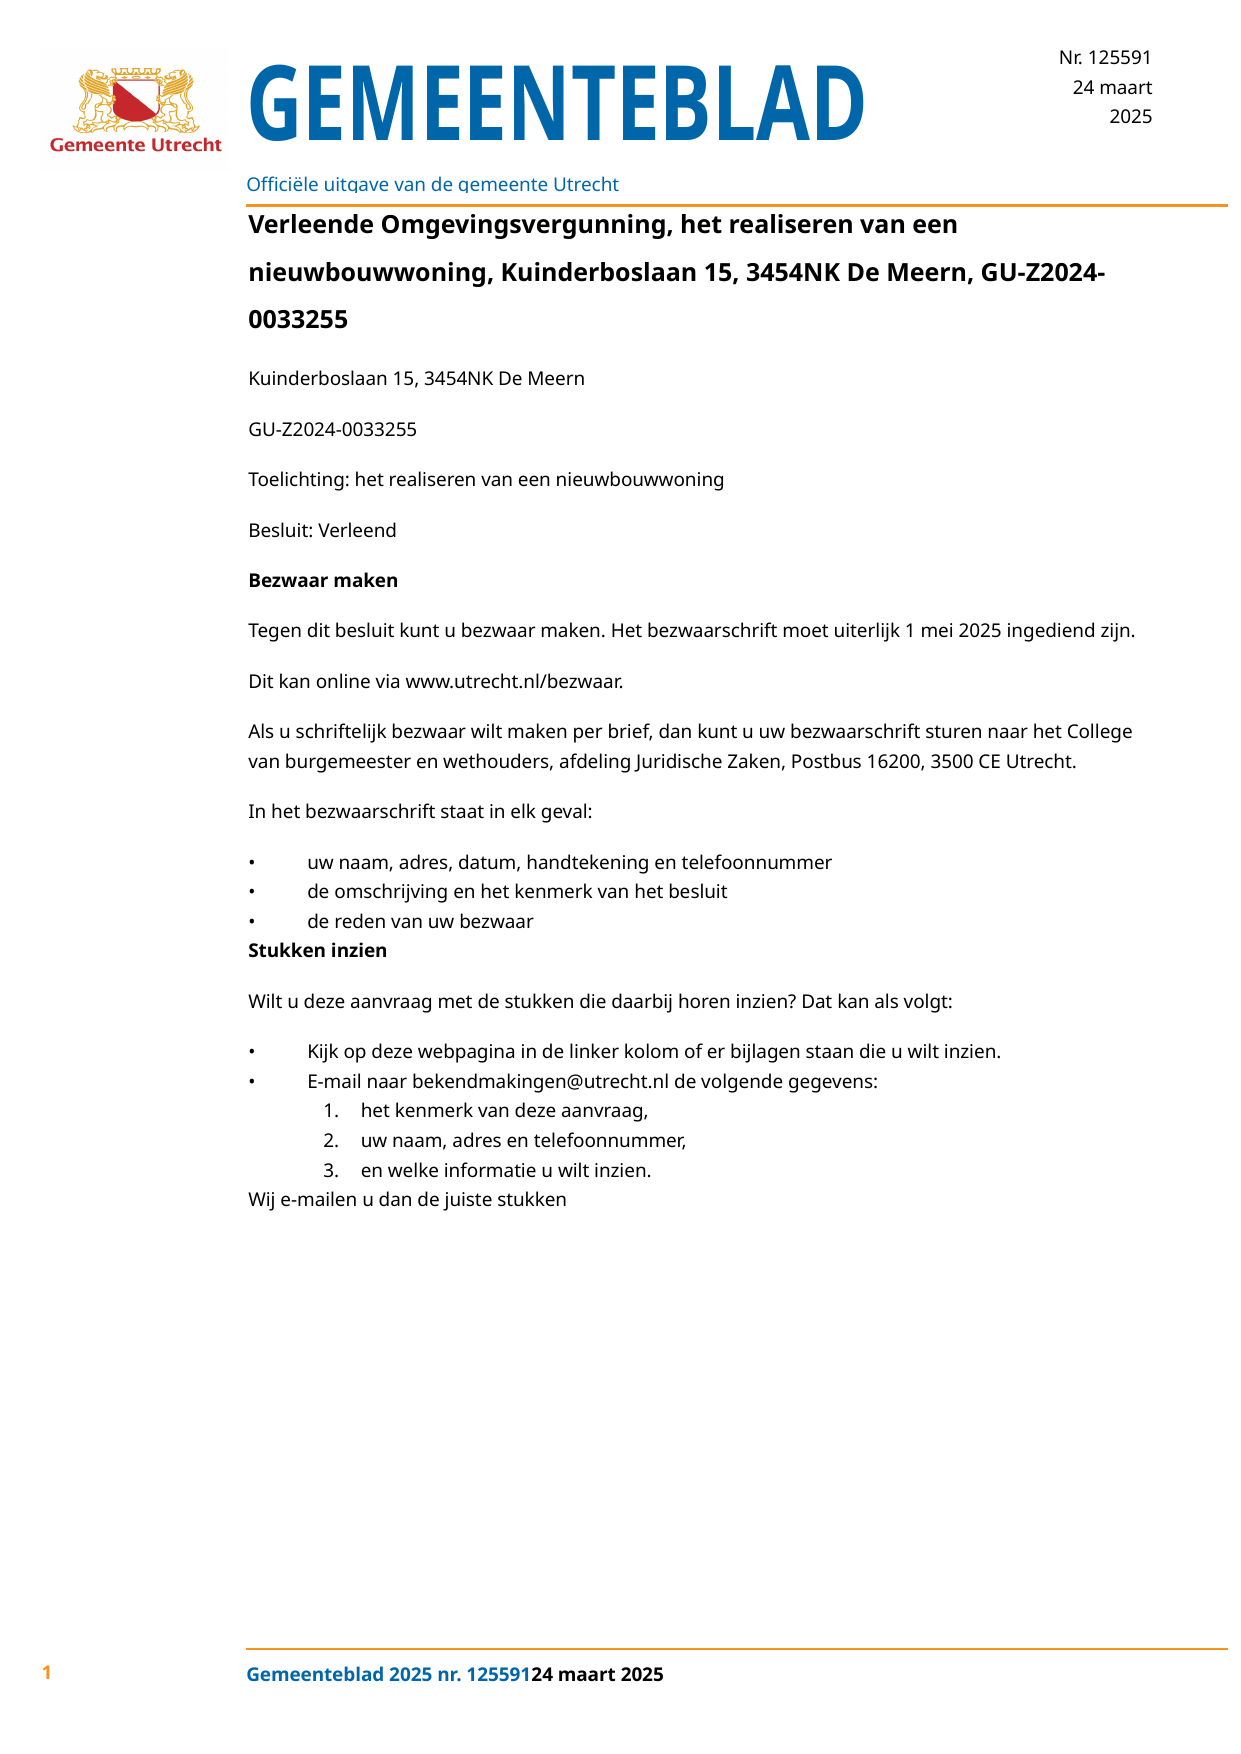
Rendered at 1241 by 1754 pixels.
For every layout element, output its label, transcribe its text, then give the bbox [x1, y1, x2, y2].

list E-mail naar bekendmakingen@utrecht.nl de volgende gegevens: [248, 1068, 1152, 1094]
text Stukken inzien [248, 938, 1152, 963]
list uw naam, adres en telefoonnummer, [323, 1127, 1152, 1153]
text Wij e-mailen u dan de juiste stukken [248, 1186, 1152, 1212]
text Dit kan online via www.utrecht.nl/bezwaar. [248, 668, 1152, 694]
list uw naam, adres, datum, handtekening en telefoonnummer [248, 849, 1152, 874]
text Tegen dit besluit kunt u bezwaar maken. Het bezwaarschrift moet uiterlijk 1 mei 2025 ingediend zijn. [248, 618, 1152, 643]
list Kijk op deze webpagina in de linker kolom of er bijlagen staan die u wilt inzien. [248, 1038, 1152, 1064]
text Bezwaar maken [248, 567, 1152, 593]
text GU-Z2024-0033255 [248, 416, 1152, 442]
picture [41, 47, 231, 172]
text Toelichting: het realiseren van een nieuwbouwwoning [248, 466, 1152, 492]
list en welke informatie u wilt inzien. [323, 1157, 1152, 1182]
text Wilt u deze aanvraag met de stukken die daarbij horen inzien? Dat kan als volgt: [248, 988, 1152, 1014]
list het kenmerk van deze aanvraag, [323, 1098, 1152, 1123]
text Kuinderboslaan 15, 3454NK De Meern [248, 366, 1152, 391]
list de reden van uw bezwaar [248, 908, 1152, 934]
text Besluit: Verleend [248, 517, 1152, 542]
text Als u schriftelijk bezwaar wilt maken per brief, dan kunt u uw bezwaarschrift sturen naar het College van burgemeester en wethouders, afdeling Juridische Zaken, Postbus 16200, 3500 CE Utrecht. [248, 718, 1152, 774]
text In het bezwaarschrift staat in elk geval: [248, 798, 1152, 824]
text Verleende Omgevingsvergunning, het realiseren van een nieuwbouwwoning, Kuinderboslaan 15, 3454NK De Meern, GU-Z2024-0033255 [248, 207, 1152, 336]
list de omschrijving en het kenmerk van het besluit [248, 878, 1152, 904]
